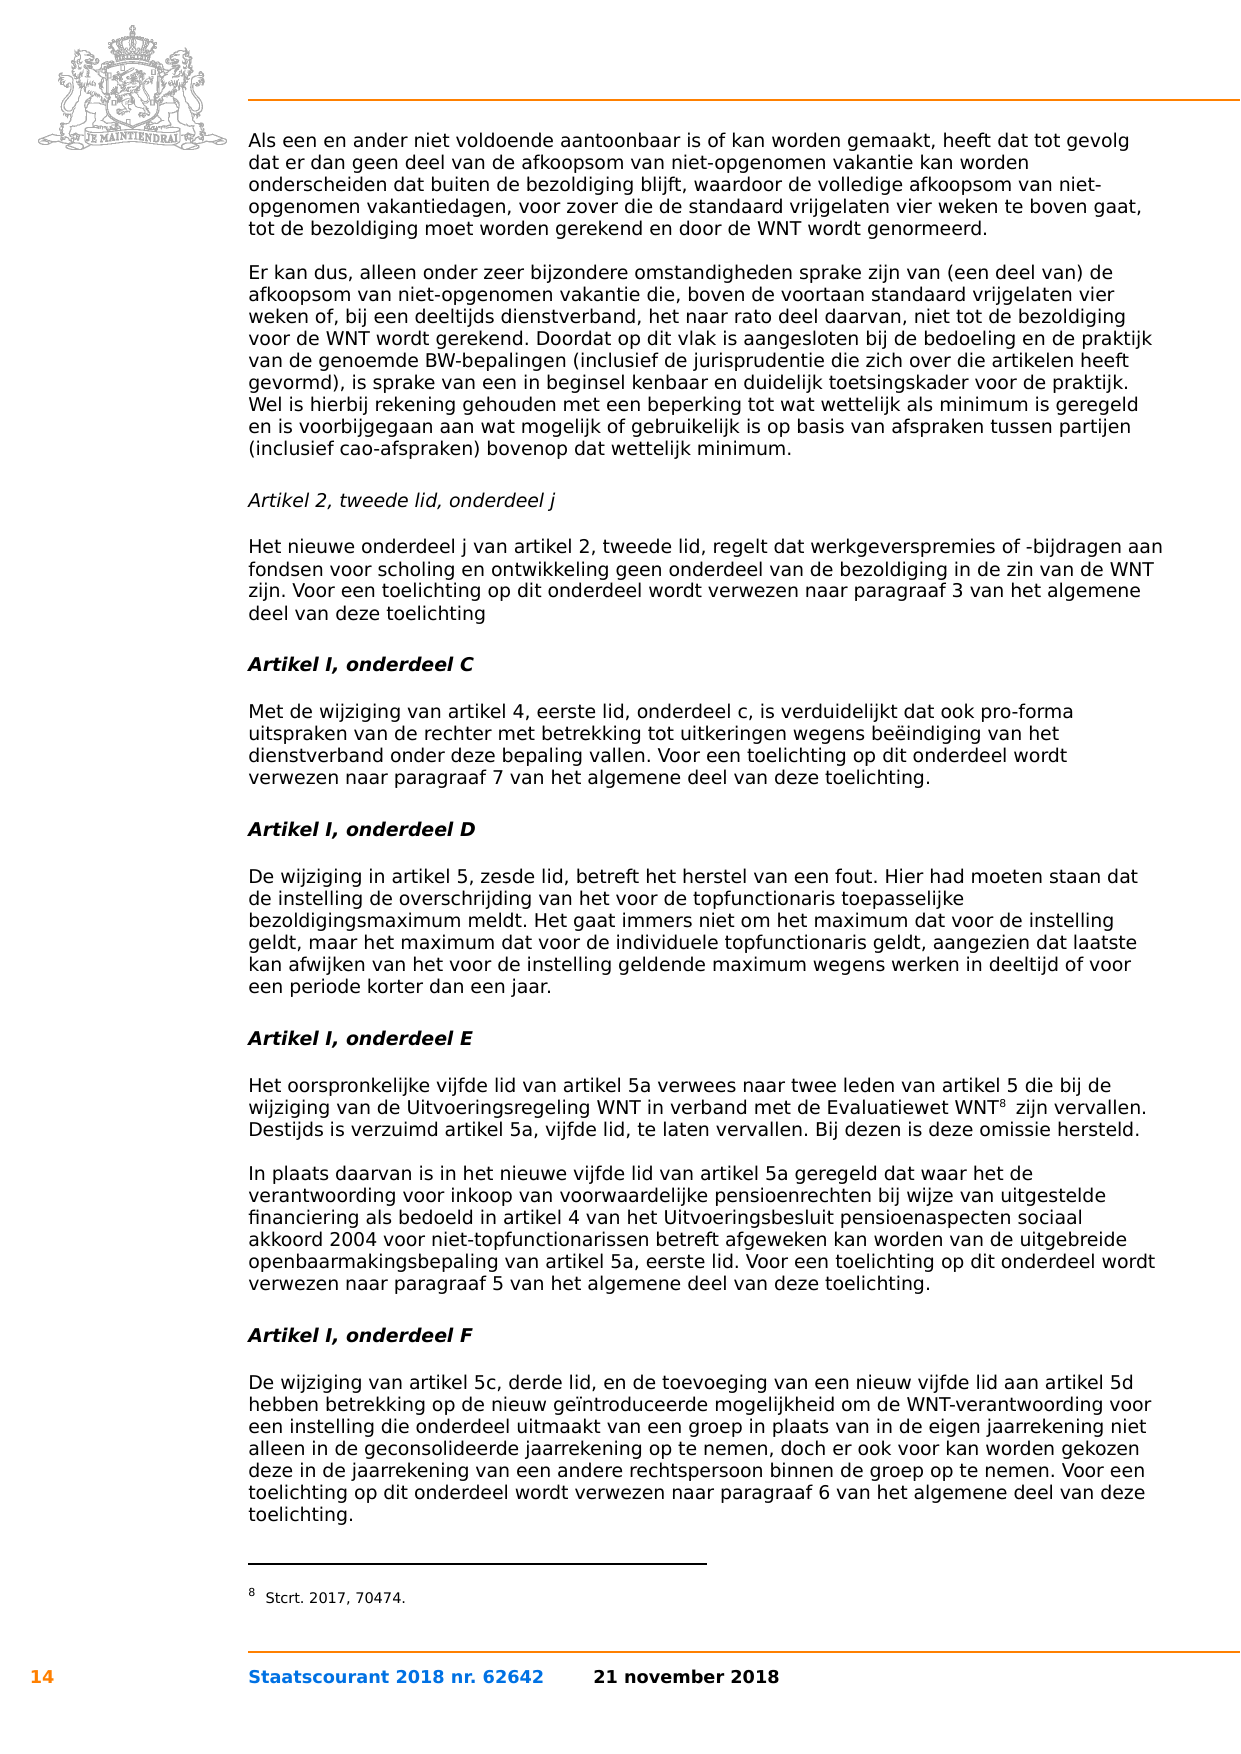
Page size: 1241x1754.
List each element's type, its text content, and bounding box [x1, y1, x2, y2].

text Met de wijziging van artikel 4, eerste lid, onderdeel c, is verduidelijkt dat ook pro-forma uitspraken van de rechter met betrekking tot uitkeringen wegens beëindiging van het dienstverband onder deze bepaling vallen. Voor een toelichting op dit onderdeel wordt verwezen naar paragraaf 7 van het algemene deel van deze toelichting. [248, 701, 1163, 789]
text De wijziging van artikel 5c, derde lid, en de toevoeging van een nieuw vijfde lid aan artikel 5d hebben betrekking op de nieuw geïntroduceerde mogelijkheid om de WNT-verantwoording voor een instelling die onderdeel uitmaakt van een groep in plaats van in de eigen jaarrekening niet alleen in de geconsolideerde jaarrekening op te nemen, doch er ook voor kan worden gekozen deze in de jaarrekening van een andere rechtspersoon binnen de groep op te nemen. Voor een toelichting op dit onderdeel wordt verwezen naar paragraaf 6 van het algemene deel van deze toelichting. [248, 1372, 1163, 1526]
text In plaats daarvan is in het nieuwe vijfde lid van artikel 5a geregeld dat waar het de verantwoording voor inkoop van voorwaardelijke pensioenrechten bij wijze van uitgestelde financiering als bedoeld in artikel 4 van het Uitvoeringsbesluit pensioenaspecten sociaal akkoord 2004 voor niet-topfunctionarissen betreft afgeweken kan worden van de uitgebreide openbaarmakingsbepaling van artikel 5a, eerste lid. Voor een toelichting op dit onderdeel wordt verwezen naar paragraaf 5 van het algemene deel van deze toelichting. [248, 1163, 1163, 1295]
text Er kan dus, alleen onder zeer bijzondere omstandigheden sprake zijn van (een deel van) de afkoopsom van niet-opgenomen vakantie die, boven de voortaan standaard vrijgelaten vier weken of, bij een deeltijds dienstverband, het naar rato deel daarvan, niet tot de bezoldiging voor de WNT wordt gerekend. Doordat op dit vlak is aangesloten bij de bedoeling en de praktijk van de genoemde BW-bepalingen (inclusief de jurisprudentie die zich over die artikelen heeft gevormd), is sprake van een in beginsel kenbaar en duidelijk toetsingskader voor de praktijk. Wel is hierbij rekening gehouden met een beperking tot wat wettelijk als minimum is geregeld en is voorbijgegaan aan wat mogelijk of gebruikelijk is op basis van afspraken tussen partijen (inclusief cao-afspraken) bovenop dat wettelijk minimum. [248, 262, 1163, 459]
text Het oorspronkelijke vijfde lid van artikel 5a verwees naar twee leden van artikel 5 die bij de wijziging van de Uitvoeringsregeling WNT in verband met de Evaluatiewet WNT zijn vervallen. Destijds is verzuimd artikel 5a, vijfde lid, te laten vervallen. Bij dezen is deze omissie hersteld. [248, 1075, 1163, 1141]
subtitle Artikel I, onderdeel E [248, 1028, 1163, 1050]
subtitle Artikel I, onderdeel D [248, 819, 1163, 841]
text De wijziging in artikel 5, zesde lid, betreft het herstel van een fout. Hier had moeten staan dat de instelling de overschrijding van het voor de topfunctionaris toepasselijke bezoldigingsmaximum meldt. Het gaat immers niet om het maximum dat voor de instelling geldt, maar het maximum dat voor de individuele topfunctionaris geldt, aangezien dat laatste kan afwijken van het voor de instelling geldende maximum wegens werken in deeltijd of voor een periode korter dan een jaar. [248, 866, 1163, 998]
text Stcrt. 2017, 70474. [248, 1586, 1163, 1608]
subtitle Artikel I, onderdeel C [248, 654, 1163, 676]
text Het nieuwe onderdeel j van artikel 2, tweede lid, regelt dat werkgeverspremies of -bijdragen aan fondsen voor scholing en ontwikkeling geen onderdeel van de bezoldiging in de zin van de WNT zijn. Voor een toelichting op dit onderdeel wordt verwezen naar paragraaf 3 van het algemene deel van deze toelichting [248, 536, 1163, 624]
text Als een en ander niet voldoende aantoonbaar is of kan worden gemaakt, heeft dat tot gevolg dat er dan geen deel van de afkoopsom van niet-opgenomen vakantie kan worden onderscheiden dat buiten de bezoldiging blijft, waardoor de volledige afkoopsom van niet-opgenomen vakantiedagen, voor zover die de standaard vrijgelaten vier weken te boven gaat, tot de bezoldiging moet worden gerekend en door de WNT wordt genormeerd. [248, 130, 1163, 240]
picture [38, 25, 227, 150]
subtitle Artikel 2, tweede lid, onderdeel j [248, 489, 1163, 511]
subtitle Artikel I, onderdeel F [248, 1325, 1163, 1347]
